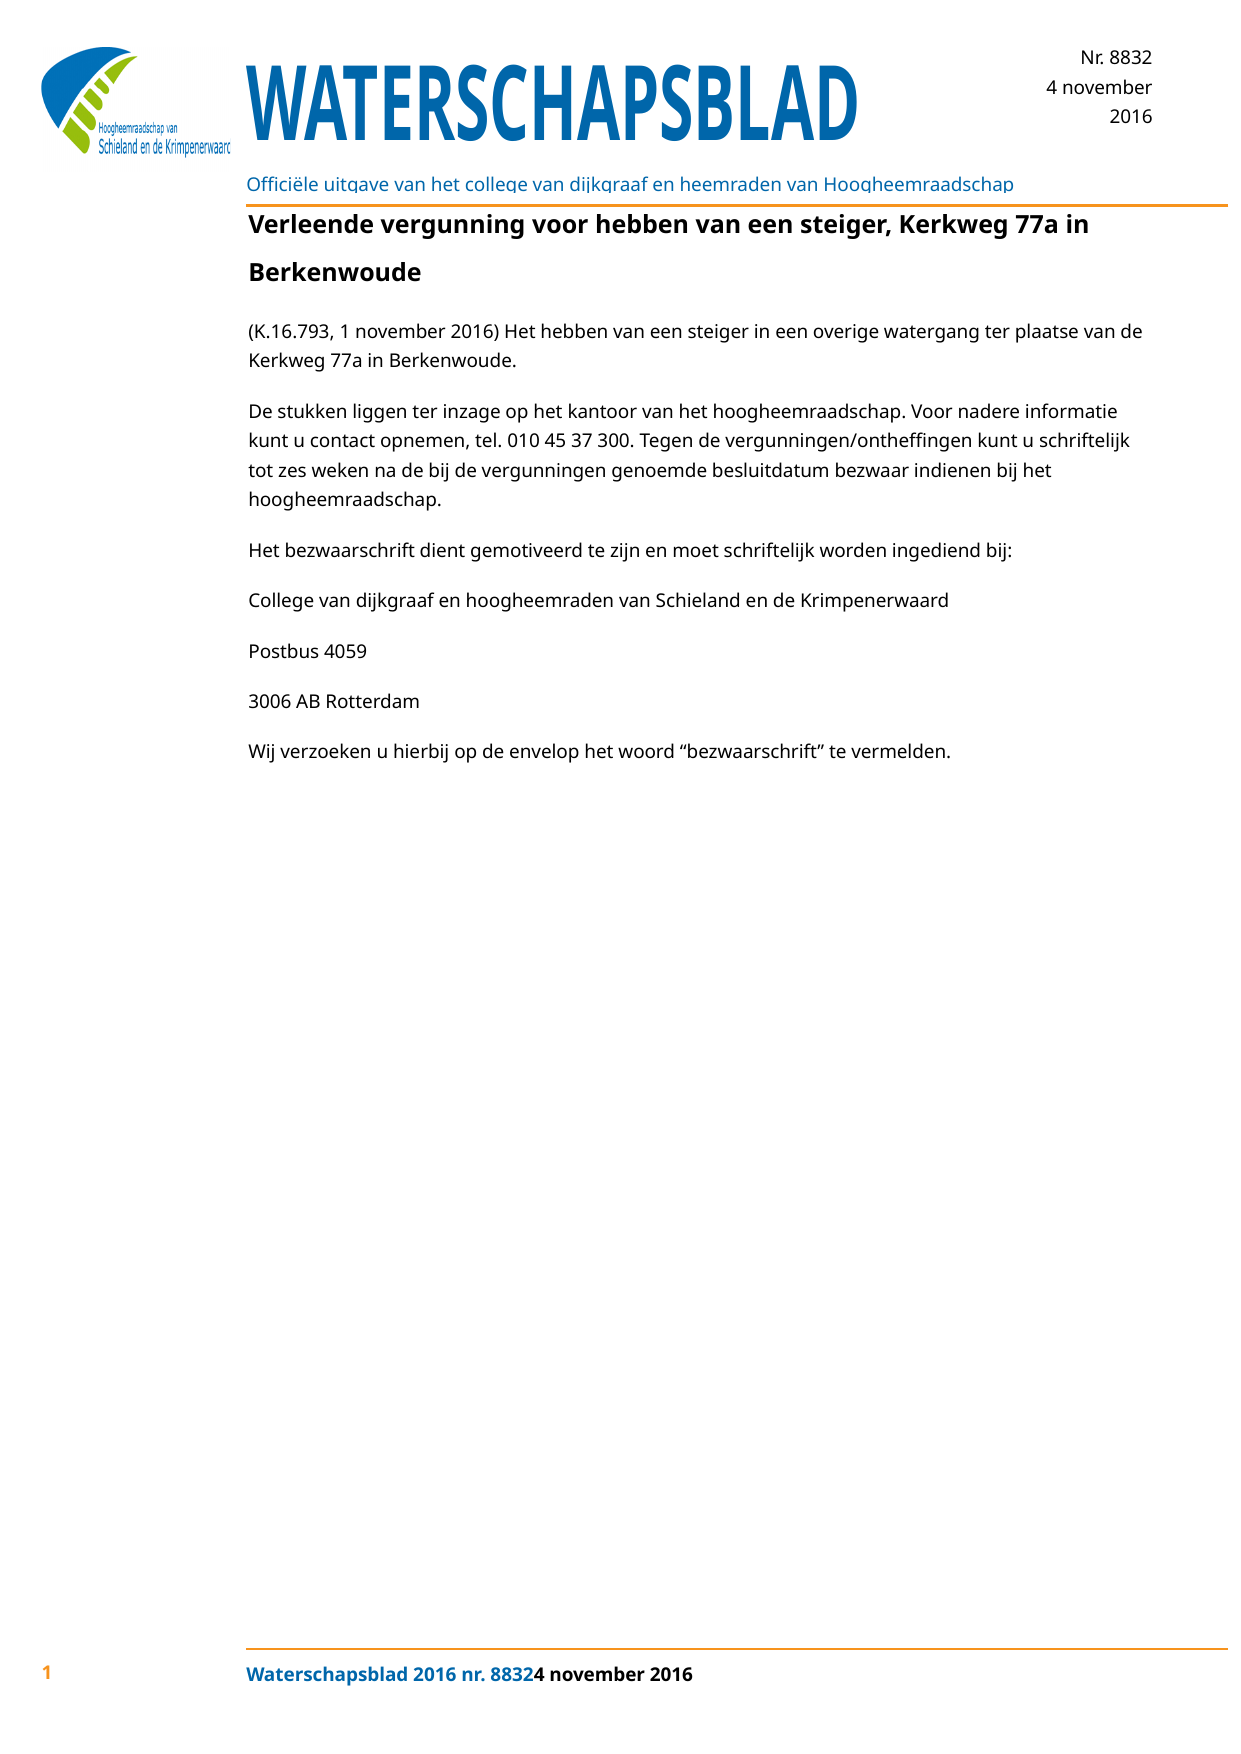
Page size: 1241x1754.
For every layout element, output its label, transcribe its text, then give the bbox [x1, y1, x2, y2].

text Wij verzoeken u hierbij op de envelop het woord “bezwaarschrift” te vermelden. [248, 739, 1152, 764]
picture [41, 47, 231, 172]
text Het bezwaarschrift dient gemotiveerd te zijn en moet schriftelijk worden ingediend bij: [248, 537, 1152, 563]
text De stukken liggen ter inzage op het kantoor van het hoogheemraadschap. Voor nadere informatie kunt u contact opnemen, tel. 010 45 37 300. Tegen de vergunningen/ontheffingen kunt u schriftelijk tot zes weken na de bij de vergunningen genoemde besluitdatum bezwaar indienen bij het hoogheemraadschap. [248, 398, 1152, 512]
text College van dijkgraaf en hoogheemraden van Schieland en de Krimpenerwaard [248, 587, 1152, 613]
text Postbus 4059 [248, 638, 1152, 664]
text Verleende vergunning voor hebben van een steiger, Kerkweg 77a in Berkenwoude [248, 207, 1152, 288]
text (K.16.793, 1 november 2016) Het hebben van een steiger in een overige watergang ter plaatse van de Kerkweg 77a in Berkenwoude. [248, 318, 1152, 373]
text 3006 AB Rotterdam [248, 688, 1152, 714]
